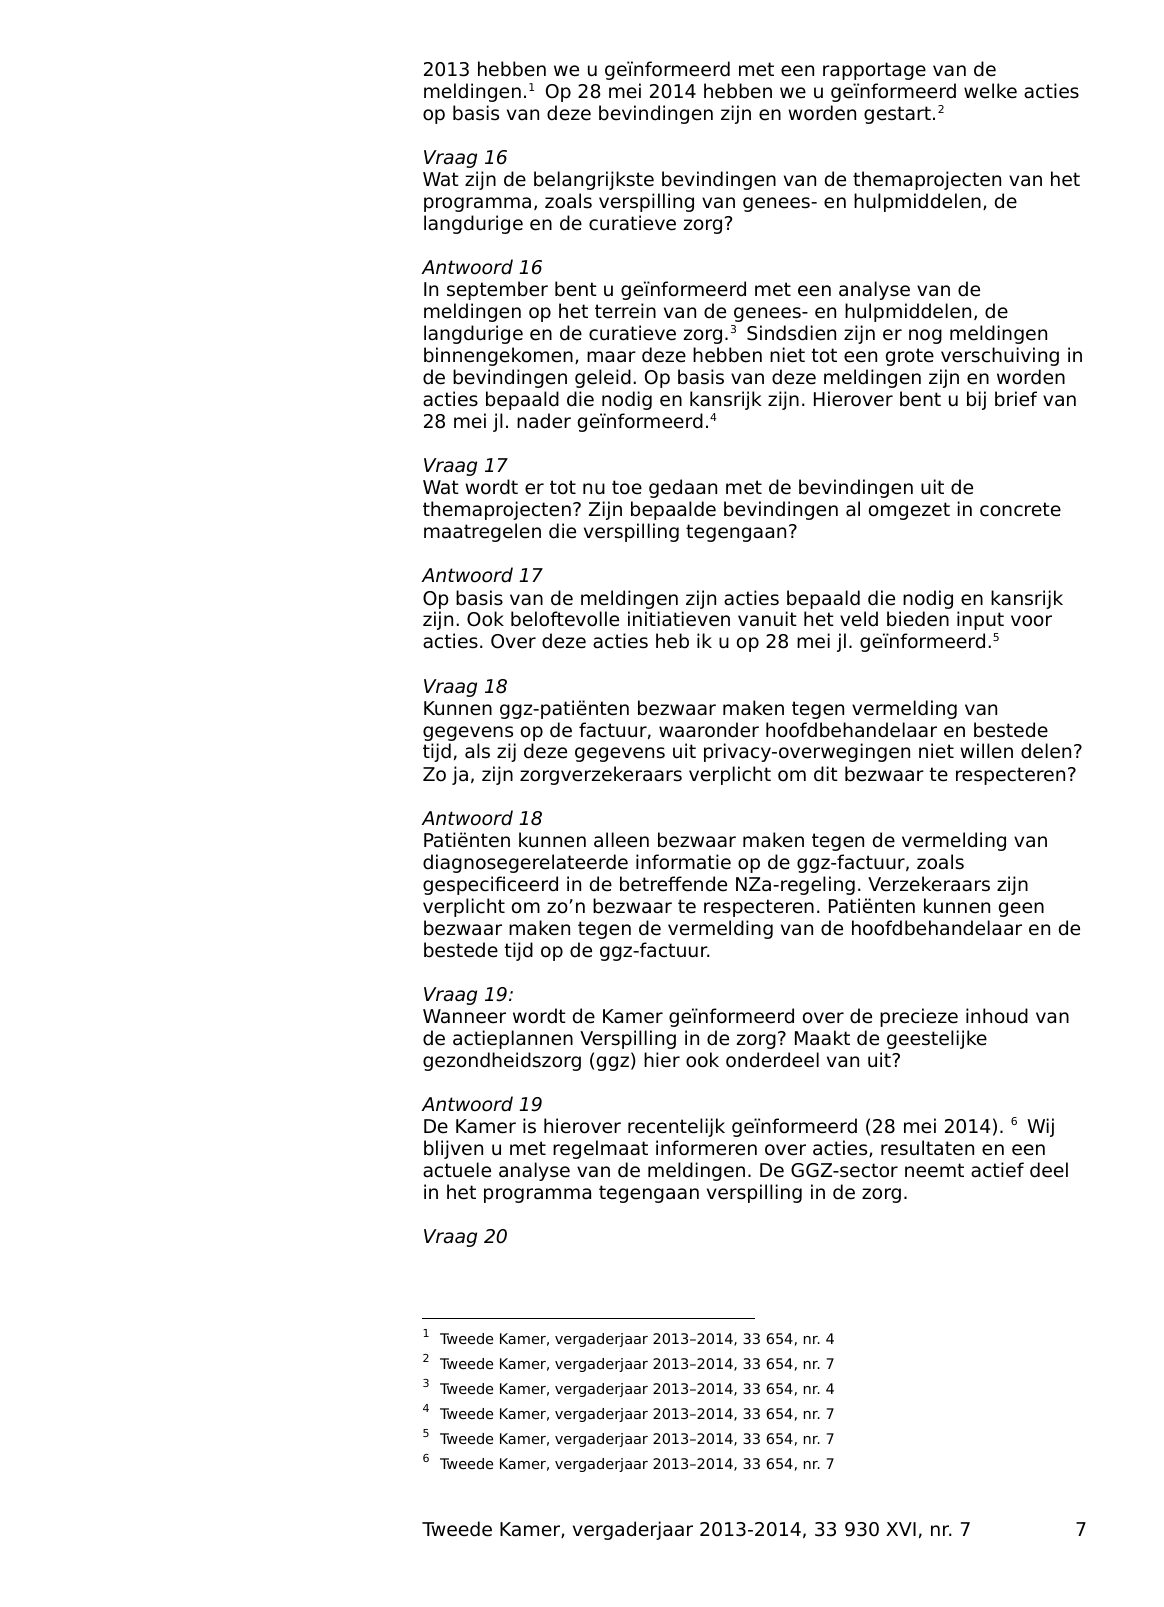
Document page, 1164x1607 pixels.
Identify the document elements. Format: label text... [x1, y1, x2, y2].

text Vraag 20 [422, 1226, 1087, 1248]
text Kunnen ggz-patiënten bezwaar maken tegen vermelding van gegevens op de factuur, waaronder hoofdbehandelaar en bestede tijd, als zij deze gegevens uit privacy-overwegingen niet willen delen? Zo ja, zijn zorgverzekeraars verplicht om dit bezwaar te respecteren? [422, 697, 1087, 785]
text Tweede Kamer, vergaderjaar 2013–2014, 33 654, nr. 4 [422, 1377, 1087, 1399]
text Antwoord 16 [422, 257, 1087, 279]
text Tweede Kamer, vergaderjaar 2013–2014, 33 654, nr. 7 [422, 1427, 1087, 1449]
text De Kamer is hierover recentelijk geïnformeerd (28 mei 2014). Wij blijven u met regelmaat informeren over acties, resultaten en een actuele analyse van de meldingen. De GGZ-sector neemt actief deel in het programma tegengaan verspilling in de zorg. [422, 1116, 1087, 1204]
text Vraag 17 [422, 455, 1087, 477]
text 2013 hebben we u geïnformeerd met een rapportage van de meldingen. Op 28 mei 2014 hebben we u geïnformeerd welke acties op basis van deze bevindingen zijn en worden gestart. [422, 59, 1087, 125]
text Tweede Kamer, vergaderjaar 2013–2014, 33 654, nr. 7 [422, 1402, 1087, 1424]
text Vraag 18 [422, 676, 1087, 697]
text Antwoord 17 [422, 565, 1087, 587]
text In september bent u geïnformeerd met een analyse van de meldingen op het terrein van de genees- en hulpmiddelen, de langdurige en de curatieve zorg. Sindsdien zijn er nog meldingen binnengekomen, maar deze hebben niet tot een grote verschuiving in de bevindingen geleid. Op basis van deze meldingen zijn en worden acties bepaald die nodig en kansrijk zijn. Hierover bent u bij brief van 28 mei jl. nader geïnformeerd. [422, 279, 1087, 433]
text Vraag 19: [422, 984, 1087, 1006]
text Antwoord 19 [422, 1094, 1087, 1116]
text Wanneer wordt de Kamer geïnformeerd over de precieze inhoud van de actieplannen Verspilling in de zorg? Maakt de geestelijke gezondheidszorg (ggz) hier ook onderdeel van uit? [422, 1006, 1087, 1072]
text Wat wordt er tot nu toe gedaan met de bevindingen uit de themaprojecten? Zijn bepaalde bevindingen al omgezet in concrete maatregelen die verspilling tegengaan? [422, 477, 1087, 543]
text Tweede Kamer, vergaderjaar 2013–2014, 33 654, nr. 4 [422, 1327, 1087, 1349]
text Wat zijn de belangrijkste bevindingen van de themaprojecten van het programma, zoals verspilling van genees- en hulpmiddelen, de langdurige en de curatieve zorg? [422, 169, 1087, 235]
text Op basis van de meldingen zijn acties bepaald die nodig en kansrijk zijn. Ook beloftevolle initiatieven vanuit het veld bieden input voor acties. Over deze acties heb ik u op 28 mei jl. geïnformeerd. [422, 587, 1087, 653]
text Tweede Kamer, vergaderjaar 2013–2014, 33 654, nr. 7 [422, 1452, 1087, 1474]
text Vraag 16 [422, 147, 1087, 169]
text Patiënten kunnen alleen bezwaar maken tegen de vermelding van diagnosegerelateerde informatie op de ggz-factuur, zoals gespecificeerd in de betreffende NZa-regeling. Verzekeraars zijn verplicht om zo’n bezwaar te respecteren. Patiënten kunnen geen bezwaar maken tegen de vermelding van de hoofdbehandelaar en de bestede tijd op de ggz-factuur. [422, 829, 1087, 961]
text Antwoord 18 [422, 808, 1087, 829]
text Tweede Kamer, vergaderjaar 2013–2014, 33 654, nr. 7 [422, 1352, 1087, 1374]
